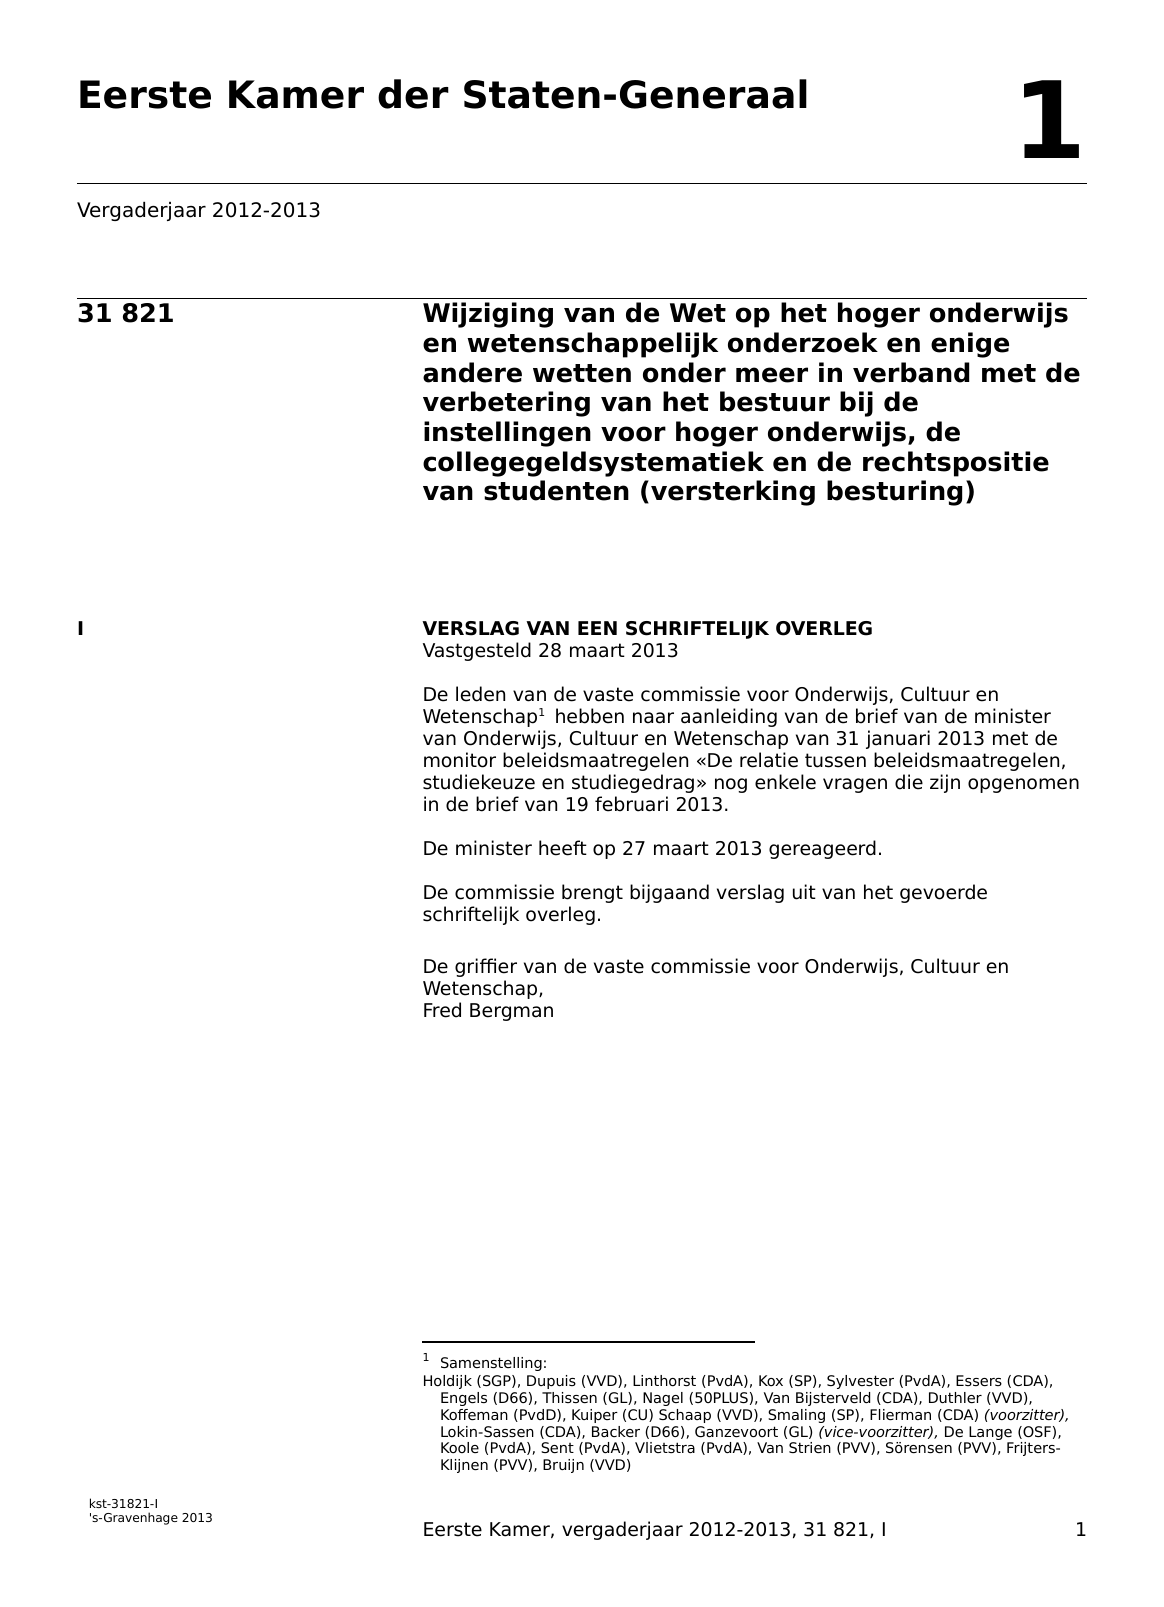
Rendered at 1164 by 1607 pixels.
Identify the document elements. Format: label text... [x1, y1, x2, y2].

text De minister heeft op 27 maart 2013 gereageerd. [422, 838, 1087, 860]
subtitle I VERSLAG VAN EEN SCHRIFTELIJK OVERLEG [77, 618, 1087, 640]
text Vastgesteld 28 maart 2013 [422, 640, 1087, 662]
table_header Eerste Kamer der Staten-Generaal [77, 59, 886, 183]
text Holdijk (SGP), Dupuis (VVD), Linthorst (PvdA), Kox (SP), Sylvester (PvdA), Essers (CDA), Engels (D66), Thissen (GL), Nagel (50PLUS), Van Bijsterveld (CDA), Duthler (VVD), Koffeman (PvdD), Kuiper (CU) Schaap (VVD), Smaling (SP), Flierman (CDA) (voorzitter), Lokin-Sassen (CDA), Backer (D66), Ganzevoort (GL) (vice-voorzitter), De Lange (OSF), Koole (PvdA), Sent (PvdA), Vlietstra (PvdA), Van Strien (PVV), Sörensen (PVV), Frijters-Klijnen (PVV), Bruijn (VVD) [422, 1373, 1087, 1474]
text De leden van de vaste commissie voor Onderwijs, Cultuur en Wetenschap hebben naar aanleiding van de brief van de minister van Onderwijs, Cultuur en Wetenschap van 31 januari 2013 met de monitor beleidsmaatregelen «De relatie tussen beleidsmaatregelen, studiekeuze en studiegedrag» nog enkele vragen die zijn opgenomen in de brief van 19 februari 2013. [422, 684, 1087, 816]
table_cell Vergaderjaar 2012-2013 [77, 184, 1087, 298]
subtitle 31 821 Wijziging van de Wet op het hoger onderwijs en wetenschappelijk onderzoek en enige andere wetten onder meer in verband met de verbetering van het bestuur bij de instellingen voor hoger onderwijs, de collegegeldsystematiek en de rechtspositie van studenten (versterking besturing) [77, 299, 1087, 507]
table_header 1 [886, 59, 1087, 183]
text Samenstelling: [422, 1351, 1087, 1373]
text 's-Gravenhage 2013 [88, 1511, 323, 1525]
text De griffier van de vaste commissie voor Onderwijs, Cultuur en Wetenschap, Fred Bergman [422, 956, 1087, 1022]
text kst-31821-I [88, 1497, 323, 1511]
text De commissie brengt bijgaand verslag uit van het gevoerde schriftelijk overleg. [422, 882, 1087, 926]
